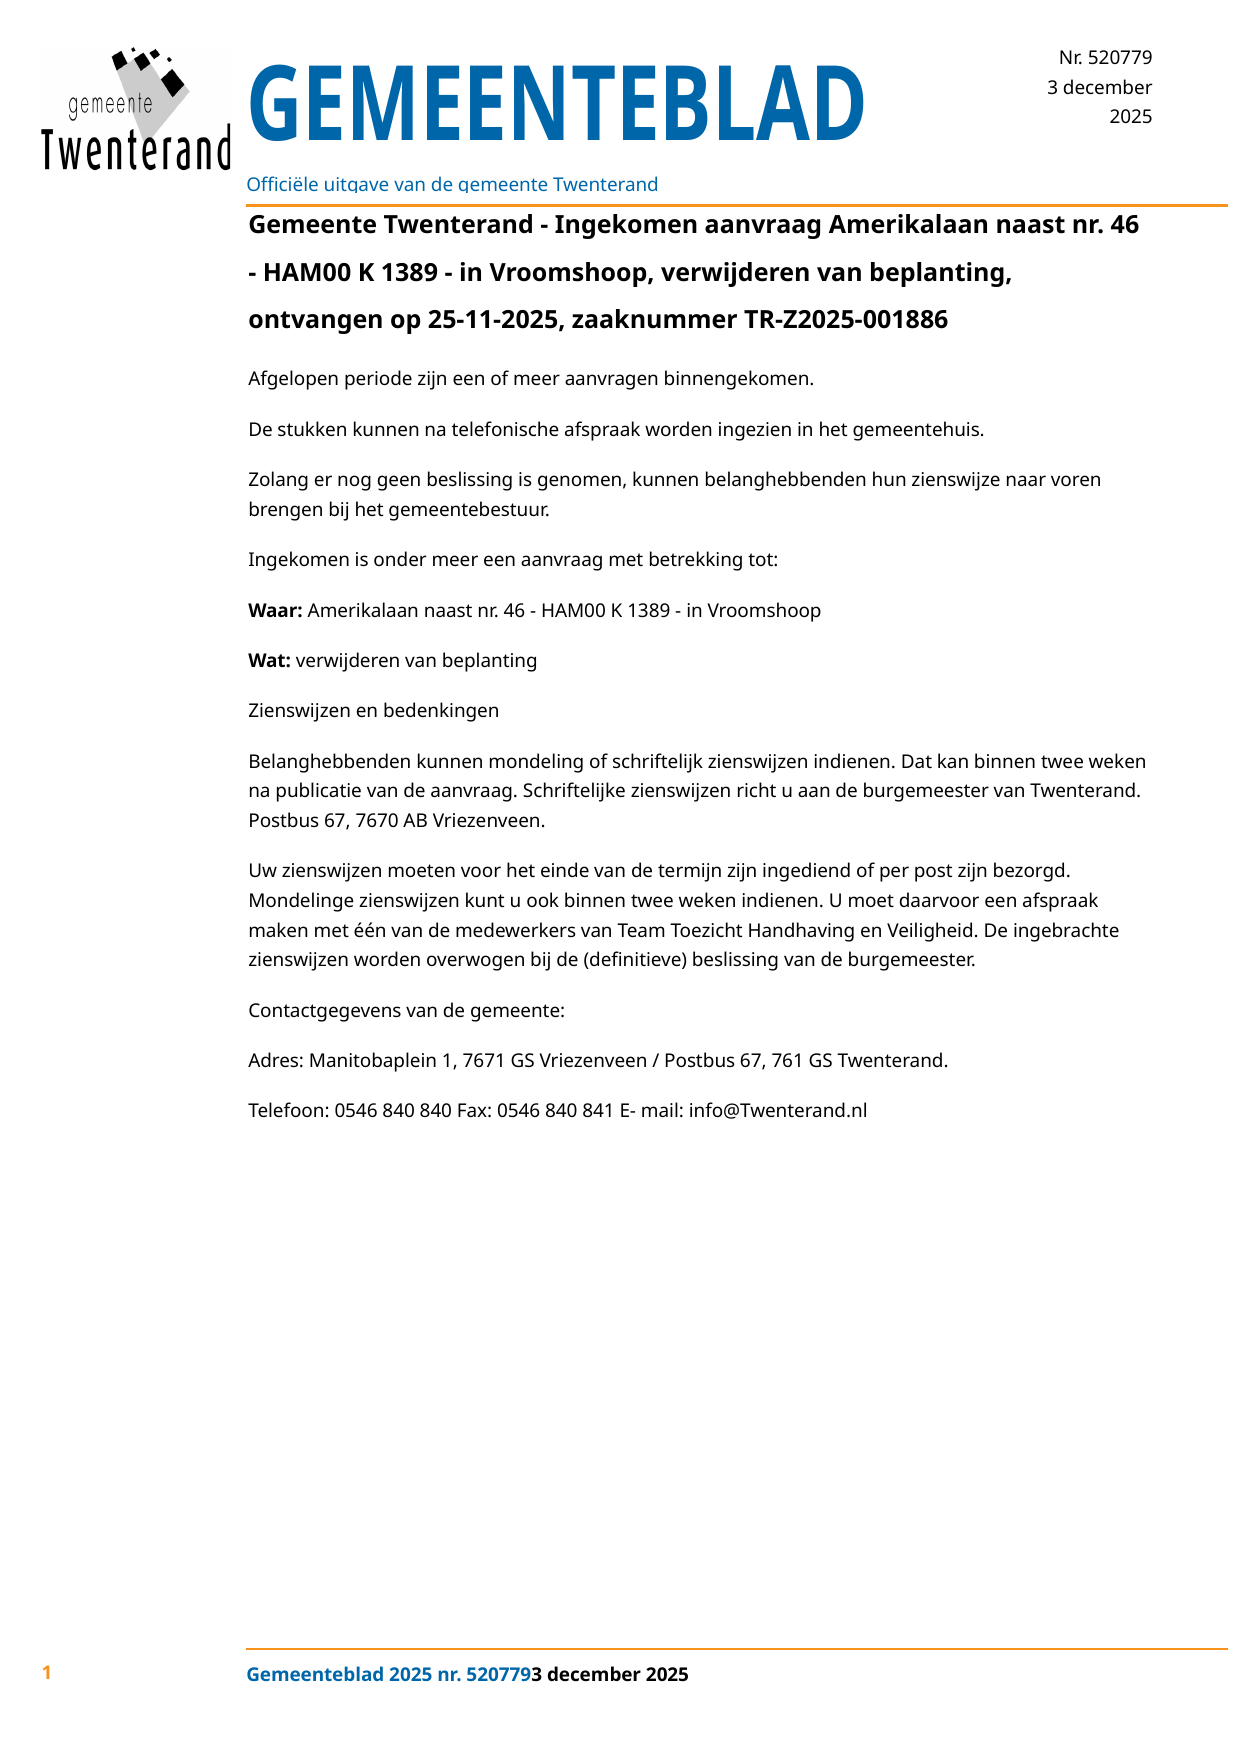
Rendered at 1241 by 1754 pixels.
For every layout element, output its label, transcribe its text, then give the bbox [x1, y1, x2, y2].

text Telefoon: 0546 840 840 Fax: 0546 840 841 E- mail: info@Twenterand.nl [248, 1098, 1152, 1123]
text Ingekomen is onder meer een aanvraag met betrekking tot: [248, 546, 1152, 572]
text Adres: Manitobaplein 1, 7671 GS Vriezenveen / Postbus 67, 761 GS Twenterand. [248, 1047, 1152, 1073]
text De stukken kunnen na telefonische afspraak worden ingezien in het gemeentehuis. [248, 416, 1152, 442]
text Uw zienswijzen moeten voor het einde van de termijn zijn ingediend of per post zijn bezorgd. Mondelinge zienswijzen kunt u ook binnen twee weken indienen. U moet daarvoor een afspraak maken met één van de medewerkers van Team Toezicht Handhaving en Veiligheid. De ingebrachte zienswijzen worden overwogen bij de (definitieve) beslissing van de burgemeester. [248, 858, 1152, 972]
text Gemeente Twenterand - Ingekomen aanvraag Amerikalaan naast nr. 46 - HAM00 K 1389 - in Vroomshoop, verwijderen van beplanting, ontvangen op 25-11-2025, zaaknummer TR-Z2025-001886 [248, 207, 1152, 336]
text Wat: verwijderen van beplanting [248, 647, 1152, 673]
text Zolang er nog geen beslissing is genomen, kunnen belanghebbenden hun zienswijze naar voren brengen bij het gemeentebestuur. [248, 466, 1152, 522]
text Waar: Amerikalaan naast nr. 46 - HAM00 K 1389 - in Vroomshoop [248, 597, 1152, 622]
picture [41, 47, 231, 172]
text Afgelopen periode zijn een of meer aanvragen binnengekomen. [248, 366, 1152, 391]
text Belanghebbenden kunnen mondeling of schriftelijk zienswijzen indienen. Dat kan binnen twee weken na publicatie van de aanvraag. Schriftelijke zienswijzen richt u aan de burgemeester van Twenterand. Postbus 67, 7670 AB Vriezenveen. [248, 748, 1152, 833]
text Contactgegevens van de gemeente: [248, 997, 1152, 1022]
text Zienswijzen en bedenkingen [248, 698, 1152, 723]
